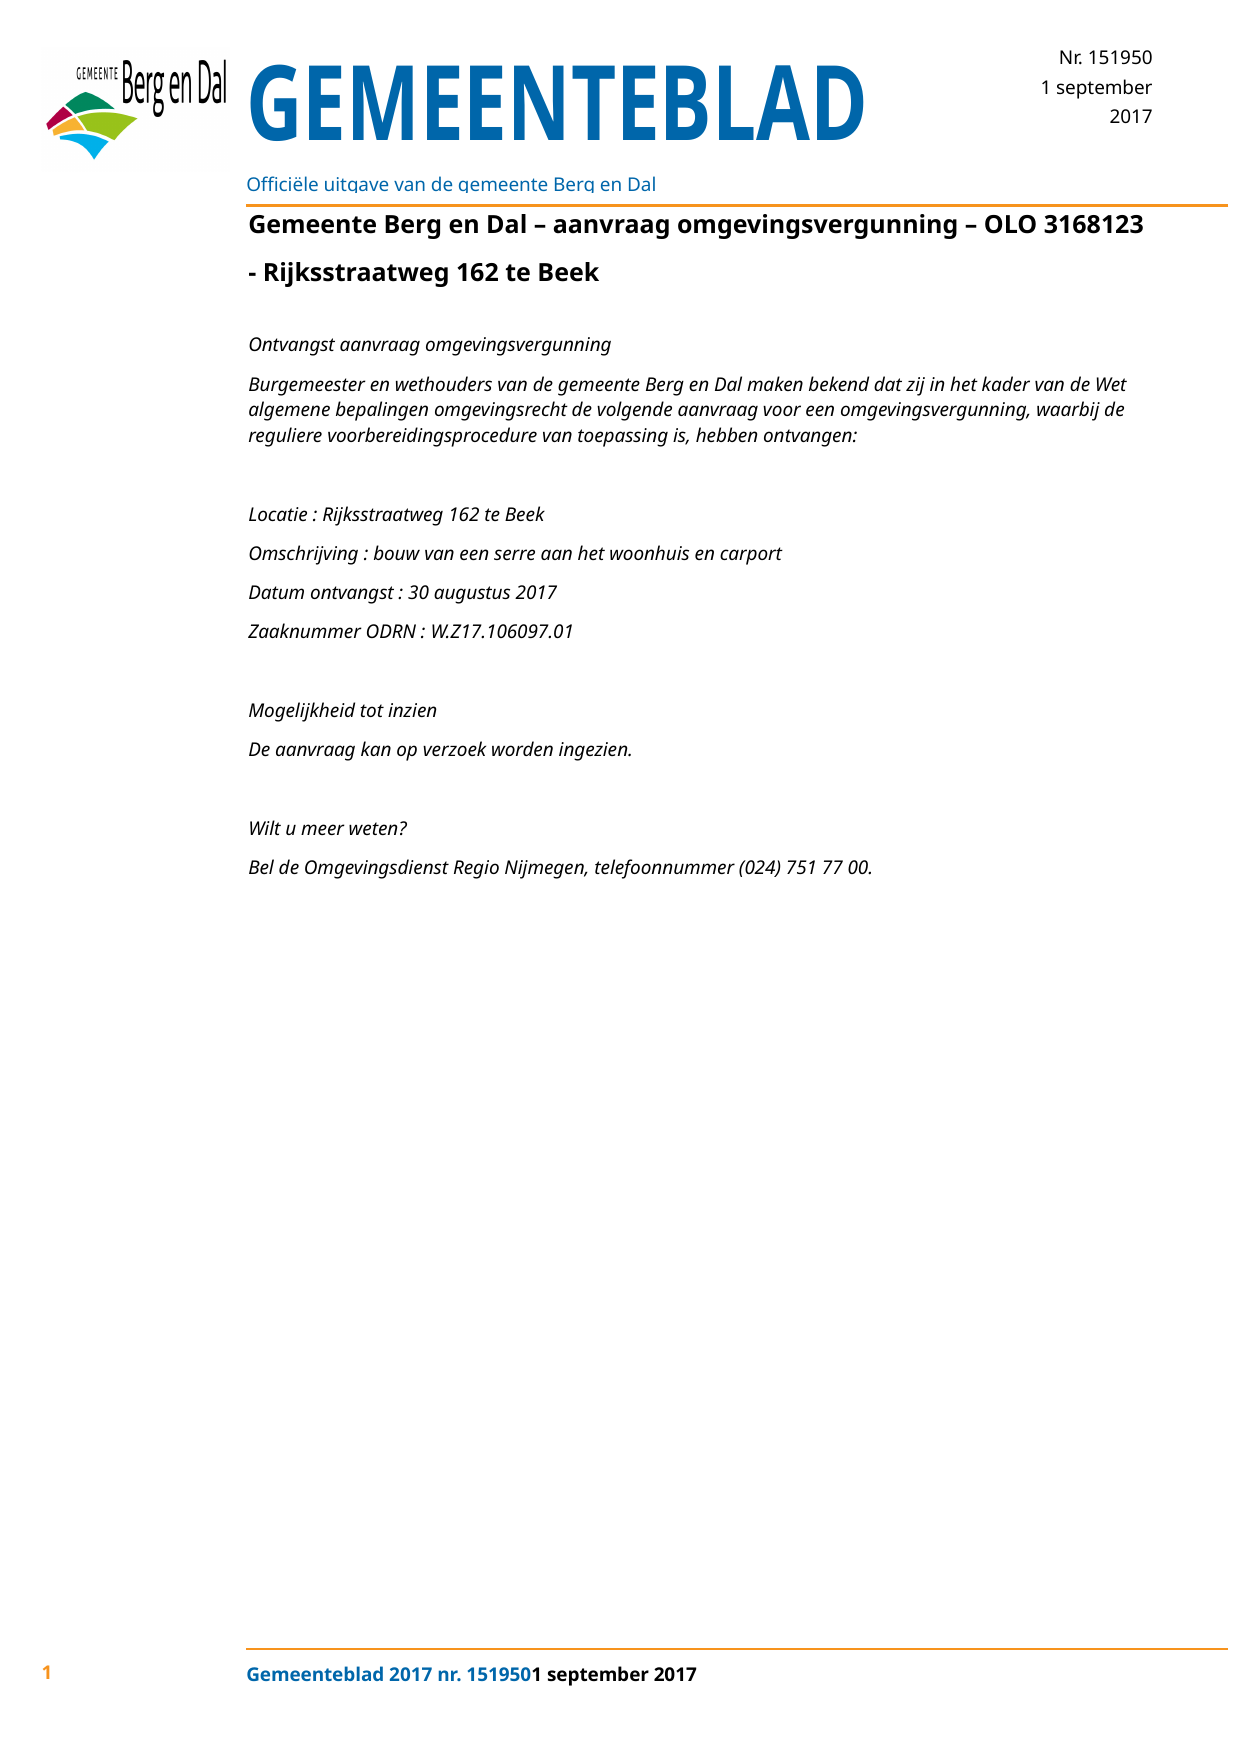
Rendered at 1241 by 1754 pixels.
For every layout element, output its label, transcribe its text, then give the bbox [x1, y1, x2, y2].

picture [41, 47, 231, 172]
text Ontvangst aanvraag omgevingsvergunning [248, 331, 1152, 357]
text Locatie : Rijksstraatweg 162 te Beek [248, 501, 1152, 526]
text Burgemeester en wethouders van de gemeente Berg en Dal maken bekend dat zij in het kader van de Wet algemene bepalingen omgevingsrecht de volgende aanvraag voor een omgevingsvergunning, waarbij de reguliere voorbereidingsprocedure van toepassing is, hebben ontvangen: [248, 371, 1152, 448]
text Bel de Omgevingsdienst Regio Nijmegen, telefoonnummer (024) 751 77 00. [248, 854, 1152, 880]
text Gemeente Berg en Dal – aanvraag omgevingsvergunning – OLO 3168123 - Rijksstraatweg 162 te Beek [248, 207, 1152, 288]
text Mogelijkheid tot inzien [248, 697, 1152, 723]
text Datum ontvangst : 30 augustus 2017 [248, 579, 1152, 605]
text Wilt u meer weten? [248, 815, 1152, 841]
text Omschrijving : bouw van een serre aan het woonhuis en carport [248, 540, 1152, 566]
text Zaaknummer ODRN : W.Z17.106097.01 [248, 618, 1152, 644]
text De aanvraag kan op verzoek worden ingezien. [248, 736, 1152, 762]
